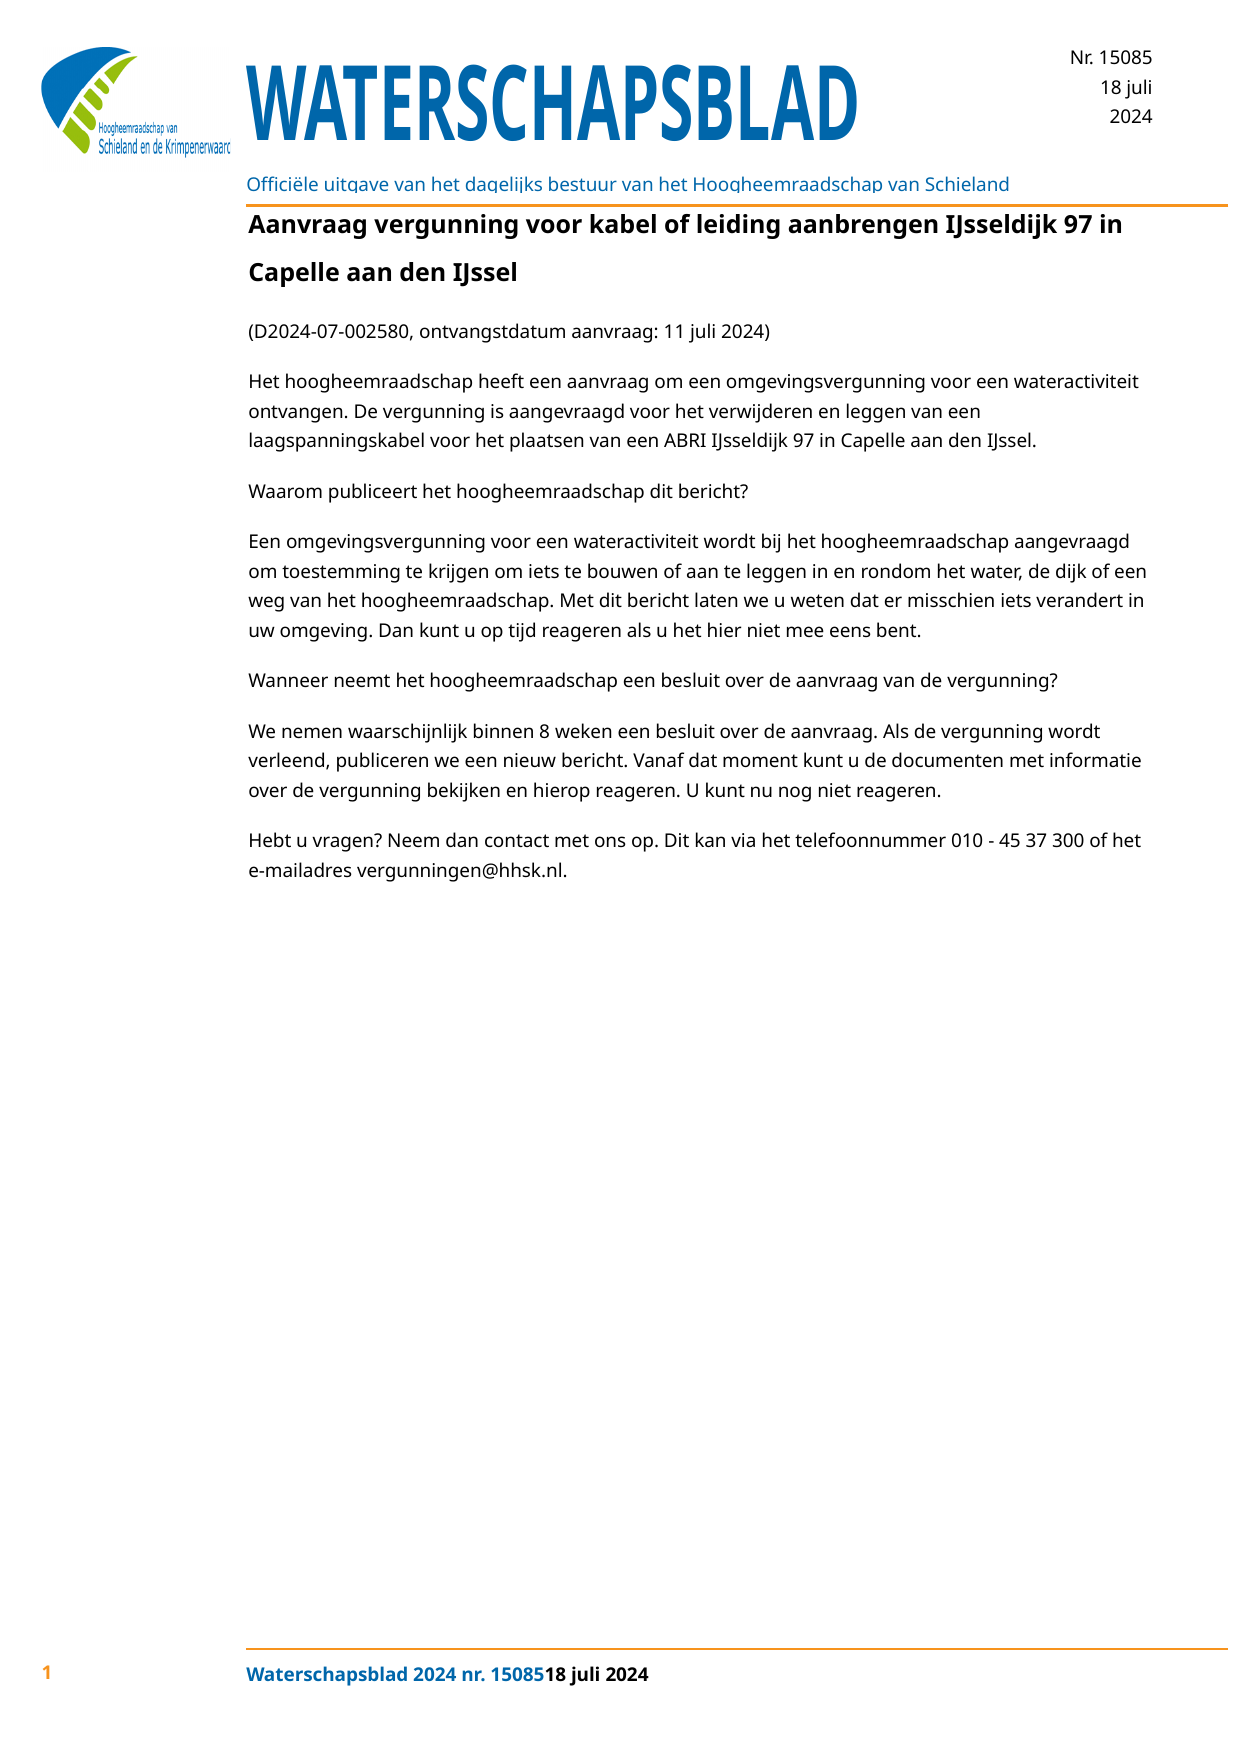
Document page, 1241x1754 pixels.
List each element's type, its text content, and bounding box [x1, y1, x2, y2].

picture [41, 47, 231, 172]
text Aanvraag vergunning voor kabel of leiding aanbrengen IJsseldijk 97 in Capelle aan den IJssel [248, 207, 1152, 288]
text Wanneer neemt het hoogheemraadschap een besluit over de aanvraag van de vergunning? [248, 667, 1152, 693]
text (D2024-07-002580, ontvangstdatum aanvraag: 11 juli 2024) [248, 318, 1152, 344]
text Het hoogheemraadschap heeft een aanvraag om een omgevingsvergunning voor een wateractiviteit ontvangen. De vergunning is aangevraagd voor het verwijderen en leggen van een laagspanningskabel voor het plaatsen van een ABRI IJsseldijk 97 in Capelle aan den IJssel. [248, 368, 1152, 453]
text We nemen waarschijnlijk binnen 8 weken een besluit over de aanvraag. Als de vergunning wordt verleend, publiceren we een nieuw bericht. Vanaf dat moment kunt u de documenten met informatie over de vergunning bekijken en hierop reageren. U kunt nu nog niet reageren. [248, 718, 1152, 803]
text Hebt u vragen? Neem dan contact met ons op. Dit kan via het telefoonnummer 010 - 45 37 300 of het e-mailadres vergunningen@hhsk.nl. [248, 827, 1152, 883]
text Een omgevingsvergunning voor een wateractiviteit wordt bij het hoogheemraadschap aangevraagd om toestemming te krijgen om iets te bouwen of aan te leggen in en rondom het water, de dijk of een weg van het hoogheemraadschap. Met dit bericht laten we u weten dat er misschien iets verandert in uw omgeving. Dan kunt u op tijd reageren als u het hier niet mee eens bent. [248, 528, 1152, 643]
text Waarom publiceert het hoogheemraadschap dit bericht? [248, 478, 1152, 504]
